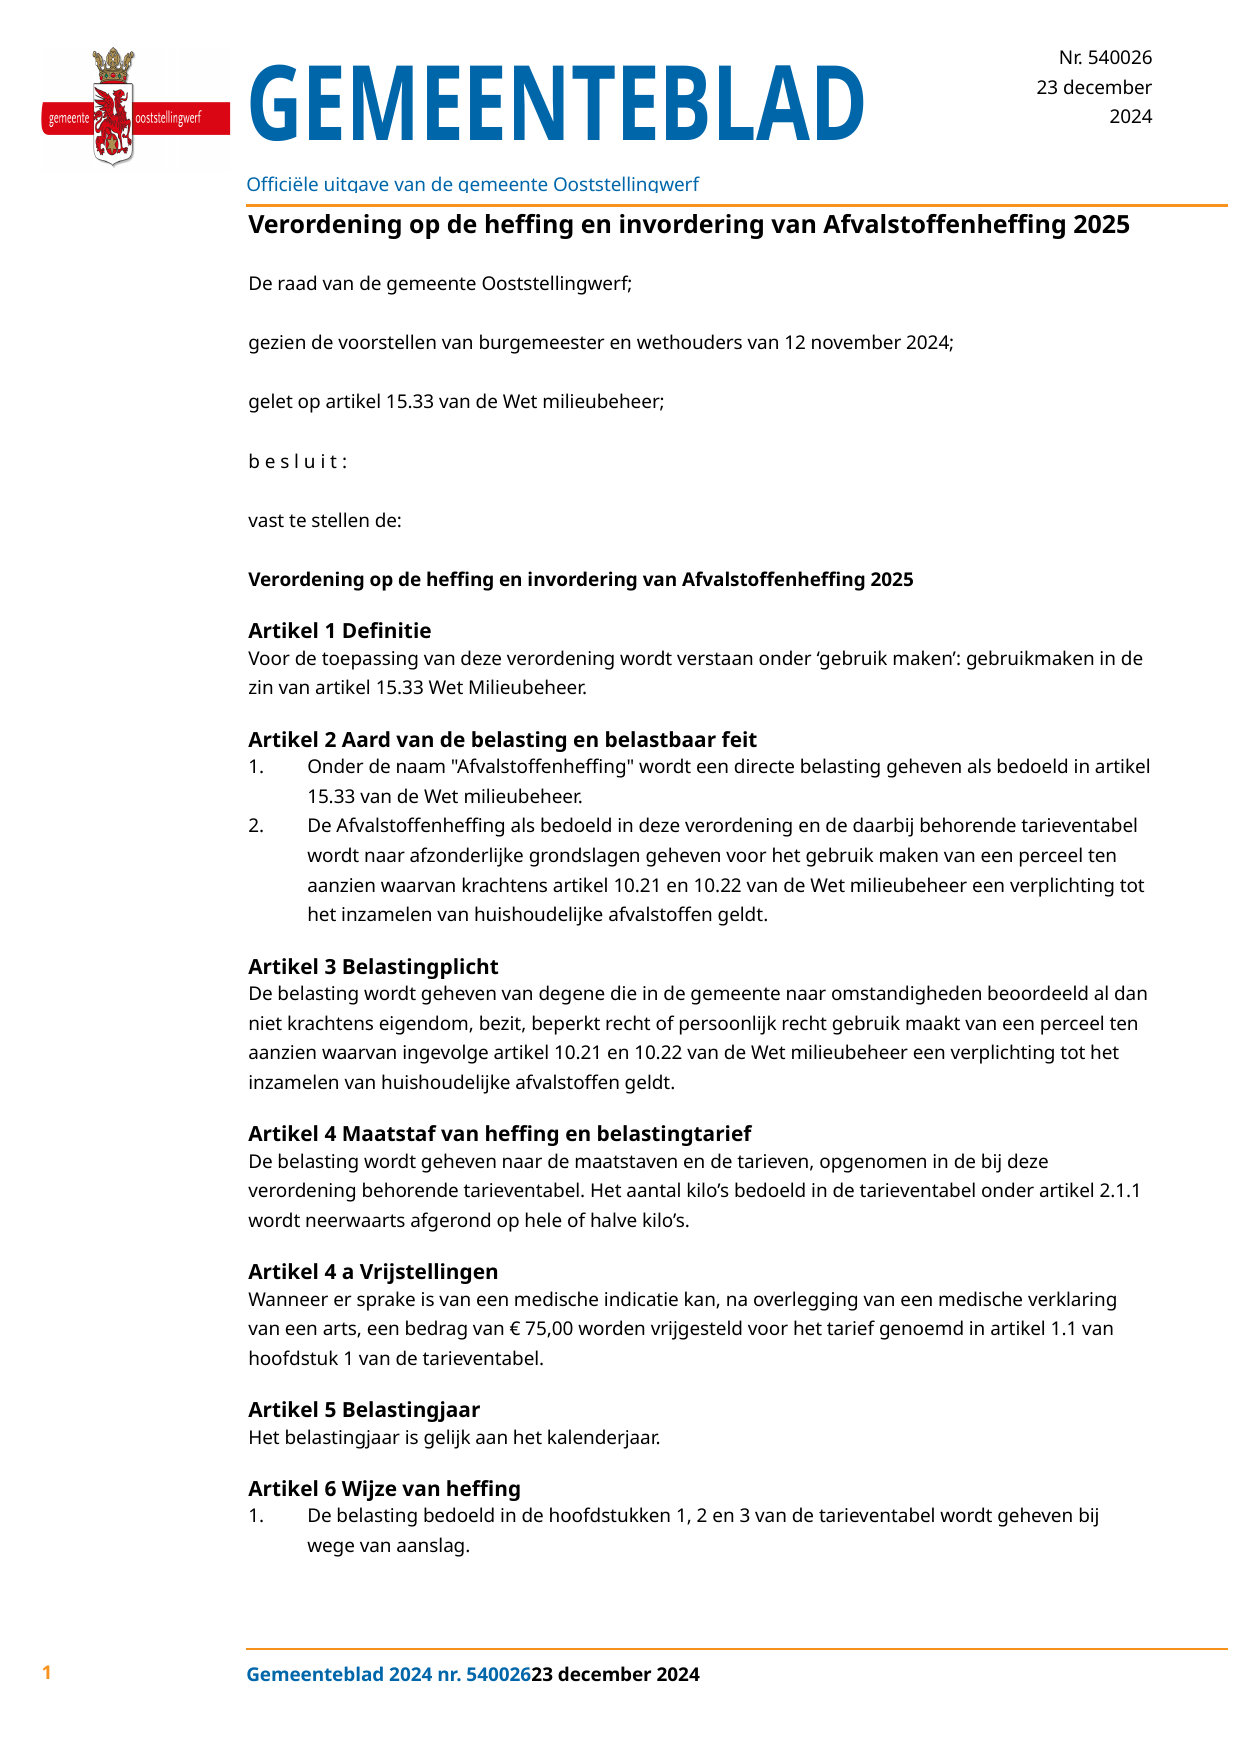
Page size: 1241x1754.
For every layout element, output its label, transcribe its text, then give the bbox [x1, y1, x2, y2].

text Het belastingjaar is gelijk aan het kalenderjaar. [248, 1424, 1152, 1449]
text b e s l u i t : [248, 448, 1152, 473]
text Voor de toepassing van deze verordening wordt verstaan onder ‘gebruik maken’: gebruikmaken in de zin van artikel 15.33 Wet Milieubeheer. [248, 645, 1152, 700]
list Onder de naam "Afvalstoffenheffing" wordt een directe belasting geheven als bedoeld in artikel 15.33 van de Wet milieubeheer. [248, 753, 1152, 809]
text Artikel 4 Maatstaf van heffing en belastingtarief [248, 1119, 1152, 1148]
list De belasting bedoeld in de hoofdstukken 1, 2 en 3 van de tarieventabel wordt geheven bij wege van aanslag. [248, 1503, 1152, 1558]
picture [41, 47, 231, 172]
text Artikel 5 Belastingjaar [248, 1395, 1152, 1424]
text gelet op artikel 15.33 van de Wet milieubeheer; [248, 389, 1152, 414]
text gezien de voorstellen van burgemeester en wethouders van 12 november 2024; [248, 329, 1152, 355]
text Wanneer er sprake is van een medische indicatie kan, na overlegging van een medische verklaring van een arts, een bedrag van € 75,00 worden vrijgesteld voor het tarief genoemd in artikel 1.1 van hoofdstuk 1 van de tarieventabel. [248, 1286, 1152, 1371]
text Artikel 6 Wijze van heffing [248, 1474, 1152, 1503]
text Artikel 2 Aard van de belasting en belastbaar feit [248, 725, 1152, 753]
list De Afvalstoffenheffing als bedoeld in deze verordening en de daarbij behorende tarieventabel wordt naar afzonderlijke grondslagen geheven voor het gebruik maken van een perceel ten aanzien waarvan krachtens artikel 10.21 en 10.22 van de Wet milieubeheer een verplichting tot het inzamelen van huishoudelijke afvalstoffen geldt. [248, 813, 1152, 927]
text Verordening op de heffing en invordering van Afvalstoffenheffing 2025 [248, 566, 1152, 592]
text Artikel 3 Belastingplicht [248, 952, 1152, 980]
text De belasting wordt geheven van degene die in de gemeente naar omstandigheden beoordeeld al dan niet krachtens eigendom, bezit, beperkt recht of persoonlijk recht gebruik maakt van een perceel ten aanzien waarvan ingevolge artikel 10.21 en 10.22 van de Wet milieubeheer een verplichting tot het inzamelen van huishoudelijke afvalstoffen geldt. [248, 980, 1152, 1095]
text Artikel 4 a Vrijstellingen [248, 1257, 1152, 1286]
text De belasting wordt geheven naar de maatstaven en de tarieven, opgenomen in de bij deze verordening behorende tarieventabel. Het aantal kilo’s bedoeld in de tarieventabel onder artikel 2.1.1 wordt neerwaarts afgerond op hele of halve kilo’s. [248, 1148, 1152, 1233]
text Artikel 1 Definitie [248, 617, 1152, 645]
text De raad van de gemeente Ooststellingwerf; [248, 270, 1152, 296]
text vast te stellen de: [248, 507, 1152, 533]
text Verordening op de heffing en invordering van Afvalstoffenheffing 2025 [248, 207, 1152, 241]
